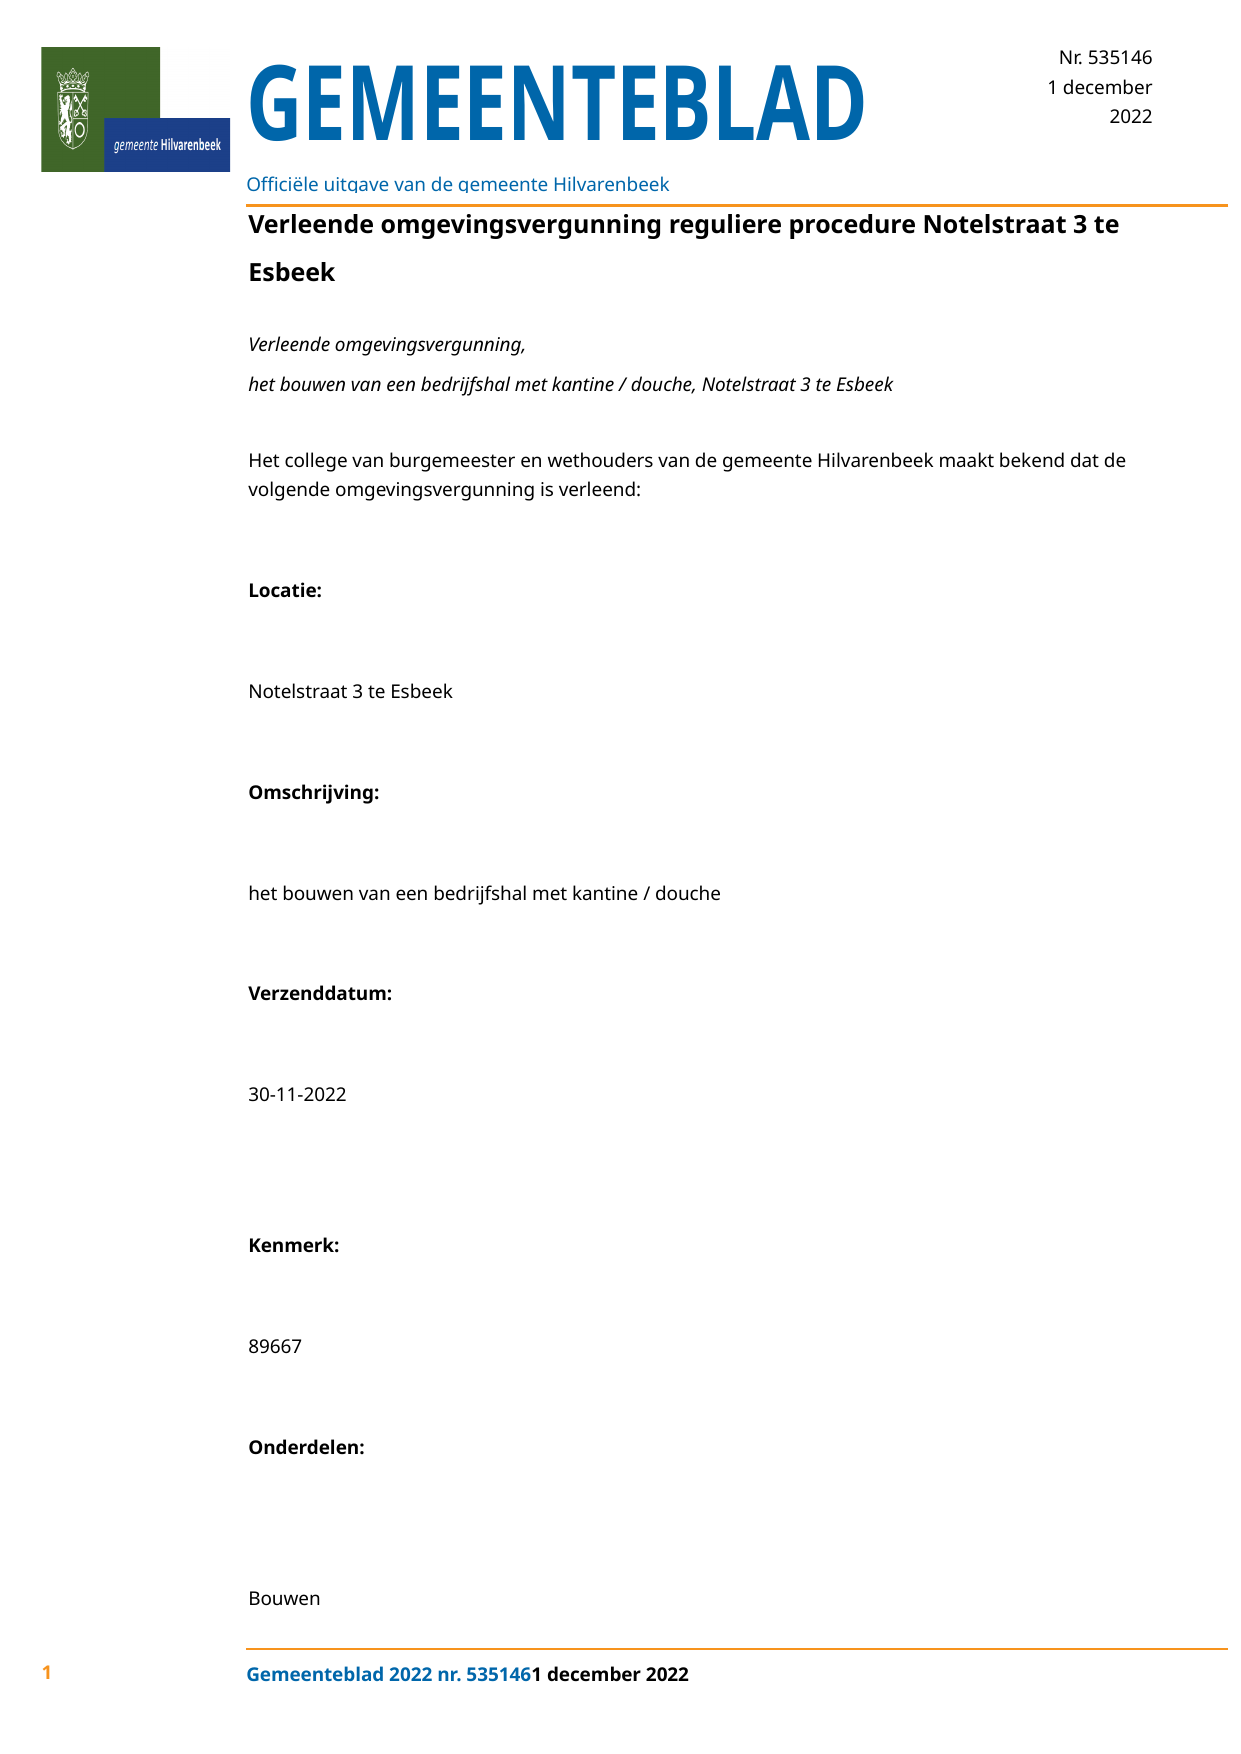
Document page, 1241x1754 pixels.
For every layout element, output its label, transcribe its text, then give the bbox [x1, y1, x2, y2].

text 30-11-2022 [248, 1081, 1152, 1107]
text het bouwen van een bedrijfshal met kantine / douche [248, 880, 1152, 906]
text Kenmerk: [248, 1233, 1152, 1258]
text Bouwen [248, 1586, 1152, 1611]
text Onderdelen: [248, 1434, 1152, 1460]
text Verleende omgevingsvergunning reguliere procedure Notelstraat 3 te Esbeek [248, 207, 1152, 288]
text het bouwen van een bedrijfshal met kantine / douche, Notelstraat 3 te Esbeek [248, 371, 1152, 396]
text Verleende omgevingsvergunning, [248, 331, 1152, 357]
text 89667 [248, 1333, 1152, 1359]
text Locatie: [248, 577, 1152, 603]
text Het college van burgemeester en wethouders van de gemeente Hilvarenbeek maakt bekend dat de volgende omgevingsvergunning is verleend: [248, 447, 1152, 502]
picture [41, 47, 231, 172]
text Verzenddatum: [248, 981, 1152, 1006]
text Notelstraat 3 te Esbeek [248, 678, 1152, 704]
text Omschrijving: [248, 779, 1152, 805]
